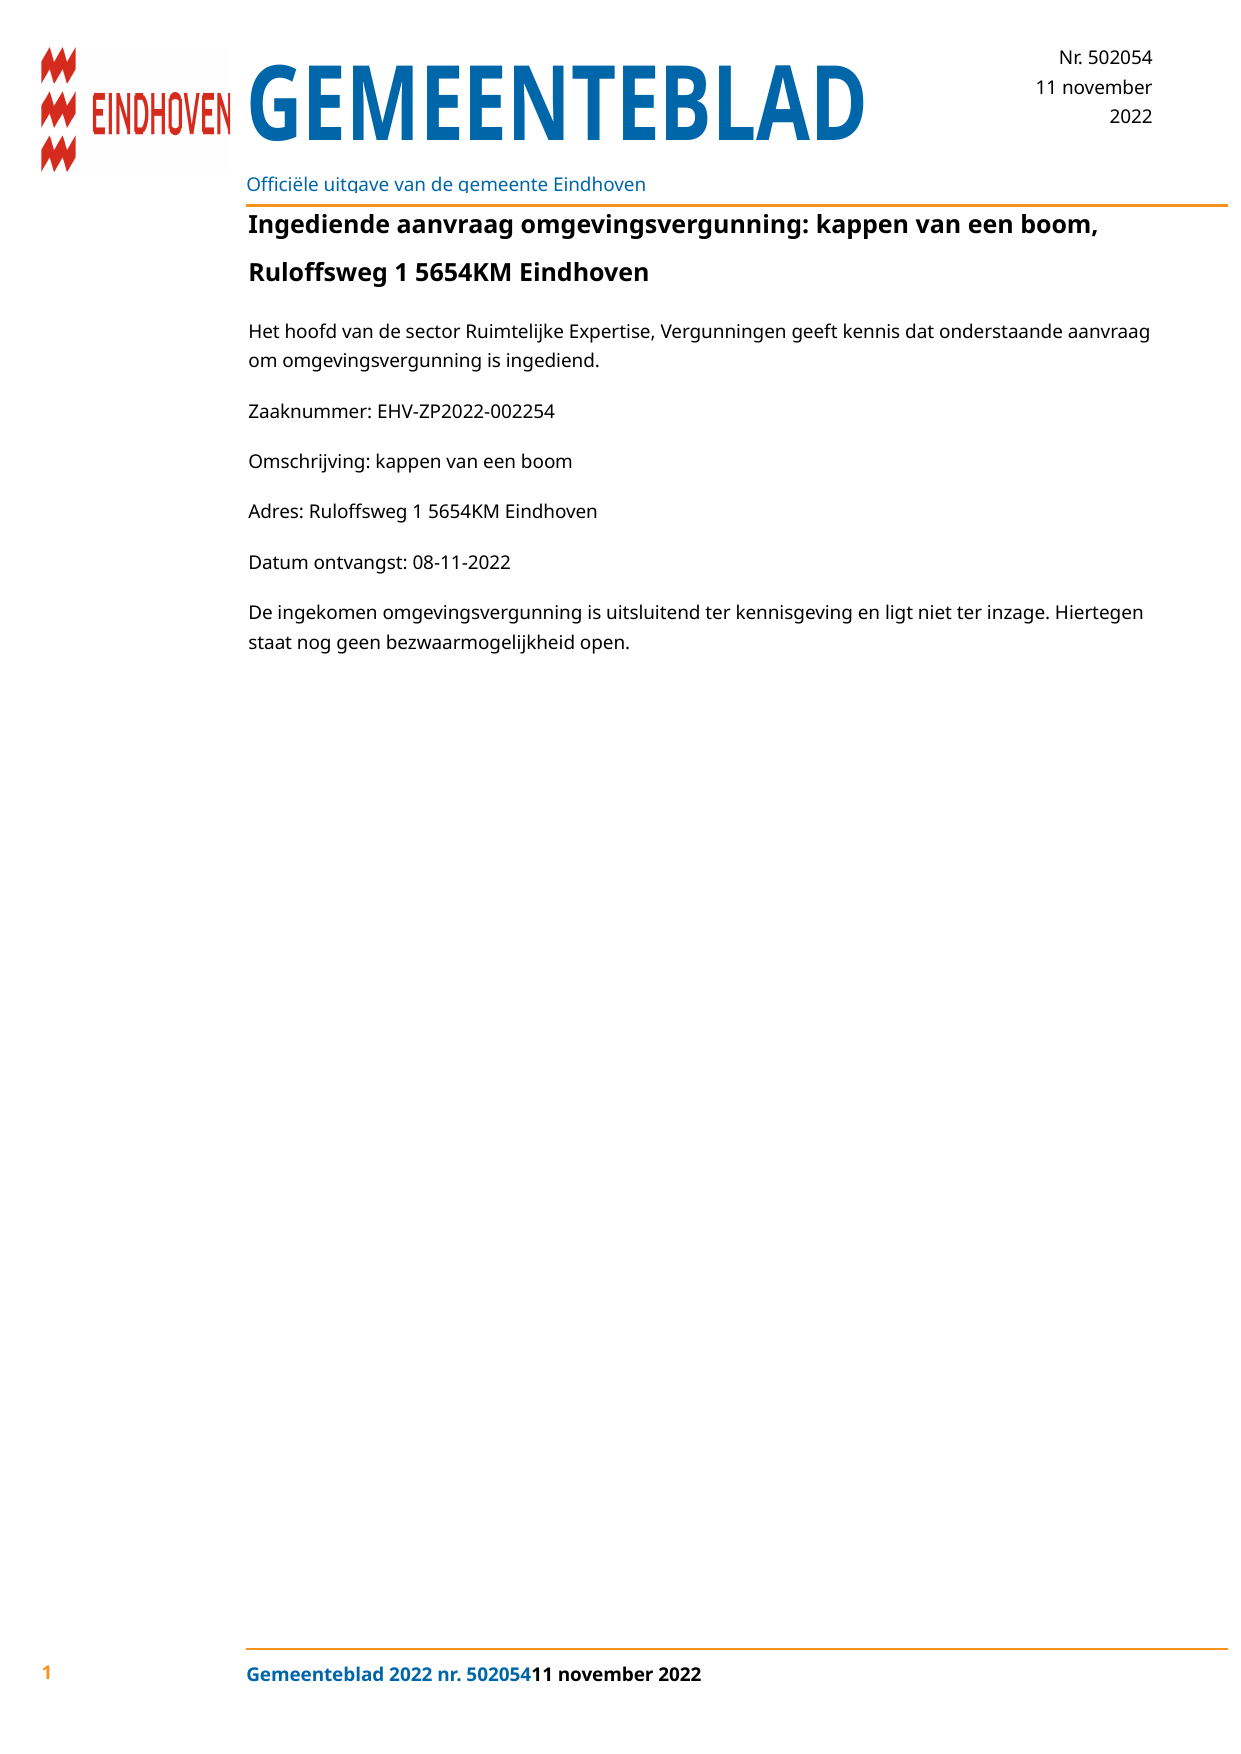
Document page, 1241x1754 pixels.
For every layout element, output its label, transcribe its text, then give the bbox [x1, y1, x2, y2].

text Adres: Ruloffsweg 1 5654KM Eindhoven [248, 499, 1152, 524]
text Omschrijving: kappen van een boom [248, 448, 1152, 474]
text Het hoofd van de sector Ruimtelijke Expertise, Vergunningen geeft kennis dat onderstaande aanvraag om omgevingsvergunning is ingediend. [248, 318, 1152, 373]
text Ingediende aanvraag omgevingsvergunning: kappen van een boom, Ruloffsweg 1 5654KM Eindhoven [248, 207, 1152, 288]
picture [41, 47, 231, 172]
text De ingekomen omgevingsvergunning is uitsluitend ter kennisgeving en ligt niet ter inzage. Hiertegen staat nog geen bezwaarmogelijkheid open. [248, 599, 1152, 655]
text Zaaknummer: EHV-ZP2022-002254 [248, 398, 1152, 424]
text Datum ontvangst: 08-11-2022 [248, 549, 1152, 575]
